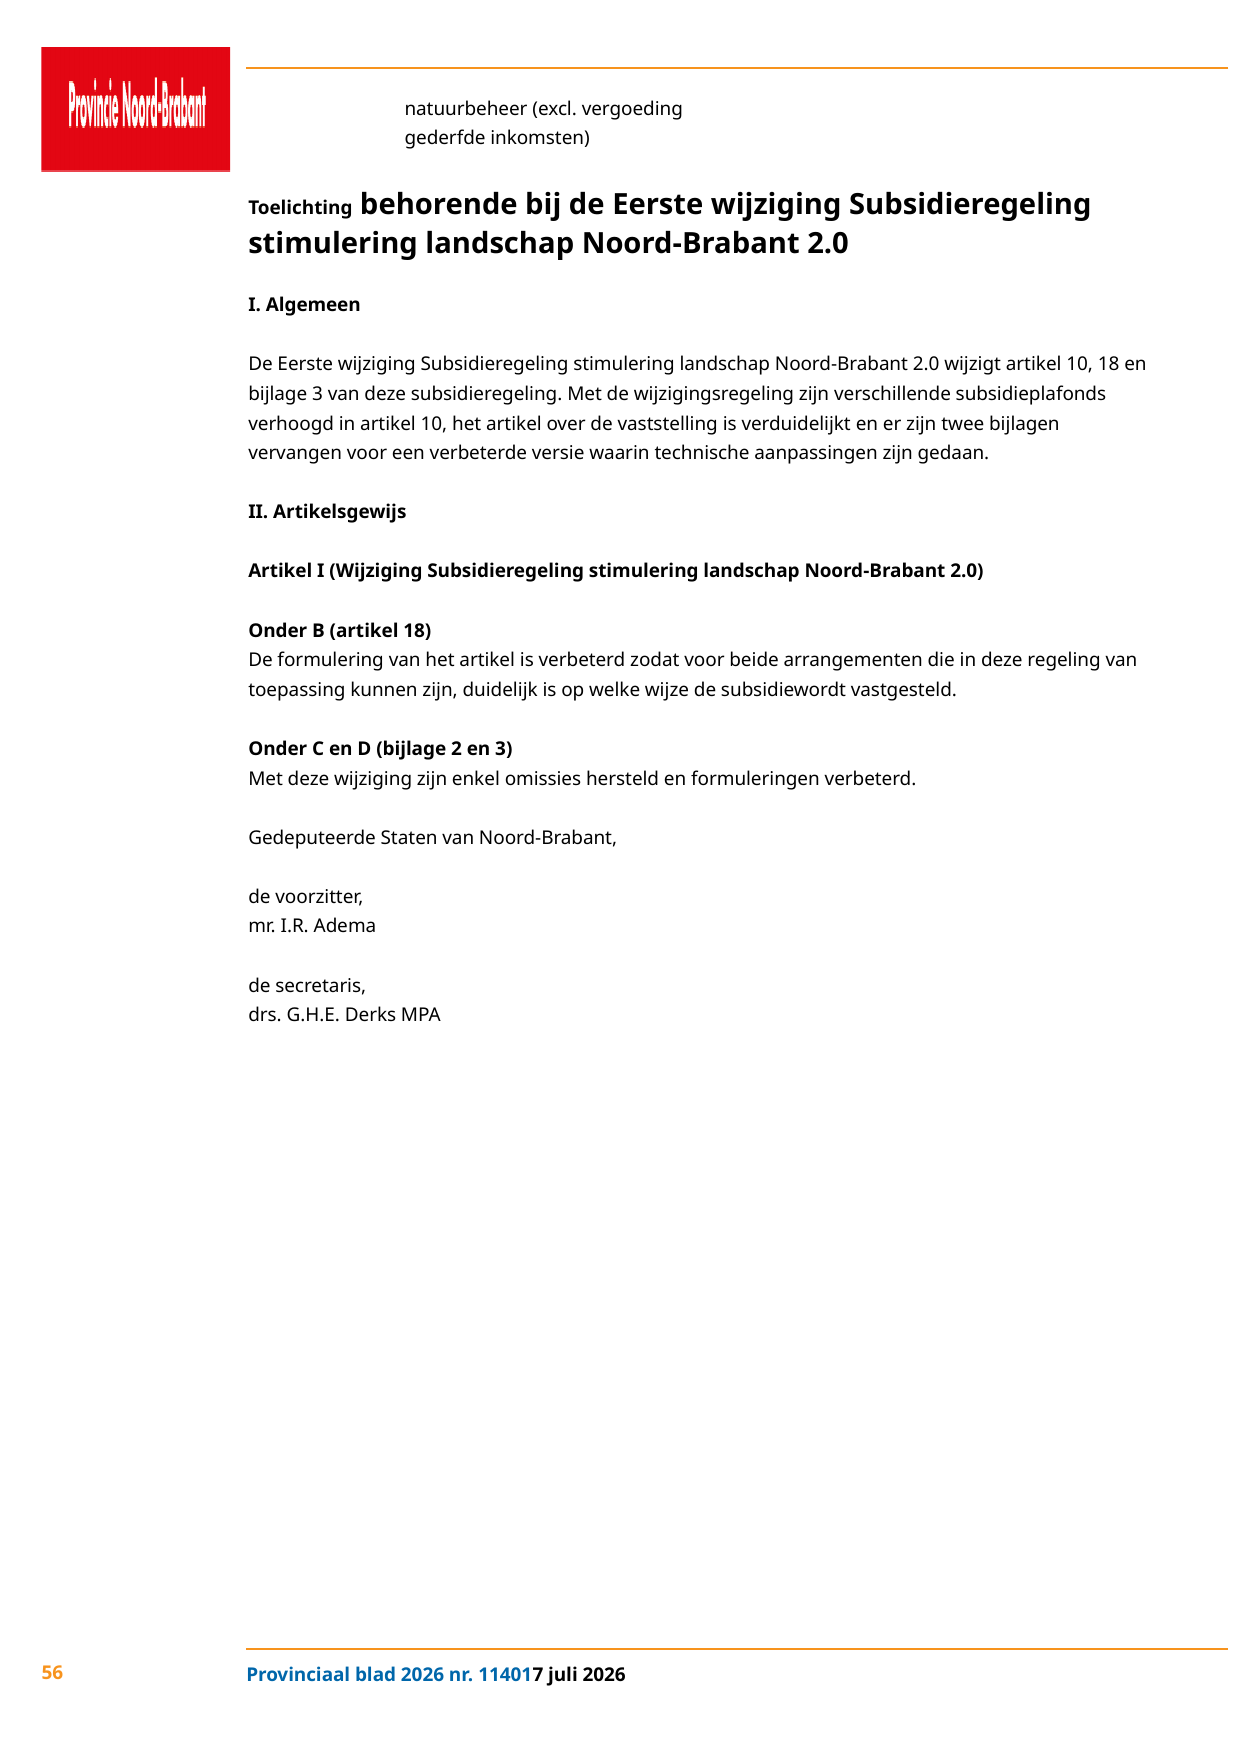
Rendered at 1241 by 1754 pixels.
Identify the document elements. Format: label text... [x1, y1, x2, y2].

table_cell [248, 95, 404, 150]
text de voorzitter, [248, 883, 1152, 909]
text Onder C en D (bijlage 2 en 3) [248, 735, 1152, 761]
text De formulering van het artikel is verbeterd zodat voor beide arrangementen die in deze regeling van toepassing kunnen zijn, duidelijk is op welke wijze de subsidiewordt vastgesteld. [248, 646, 1152, 702]
text Toelichting behorende bij de Eerste wijziging Subsidieregeling stimulering landschap Noord-Brabant 2.0 [248, 183, 1152, 262]
text Gedeputeerde Staten van Noord-Brabant, [248, 824, 1152, 850]
table_cell [683, 95, 839, 150]
text Met deze wijziging zijn enkel omissies hersteld en formuleringen verbeterd. [248, 765, 1152, 791]
text Artikel I (Wijziging Subsidieregeling stimulering landschap Noord-Brabant 2.0) [248, 558, 1152, 583]
text De Eerste wijziging Subsidieregeling stimulering landschap Noord-Brabant 2.0 wijzigt artikel 10, 18 en bijlage 3 van deze subsidieregeling. Met de wijzigingsregeling zijn verschillende subsidieplafonds verhoogd in artikel 10, het artikel over de vaststelling is verduidelijkt en er zijn twee bijlagen vervangen voor een verbeterde versie waarin technische aanpassingen zijn gedaan. [248, 351, 1152, 465]
table_cell [995, 95, 1152, 150]
text Onder B (artikel 18) [248, 617, 1152, 643]
text II. Artikelsgewijs [248, 498, 1152, 524]
text I. Algemeen [248, 291, 1152, 317]
text mr. I.R. Adema [248, 913, 1152, 938]
table_cell [839, 95, 995, 150]
picture [41, 47, 231, 172]
text drs. G.H.E. Derks MPA [248, 1001, 1152, 1027]
text de secretaris, [248, 972, 1152, 998]
table_cell - natuurbeheer (excl. vergoeding gederfde inkomsten) [404, 95, 683, 150]
